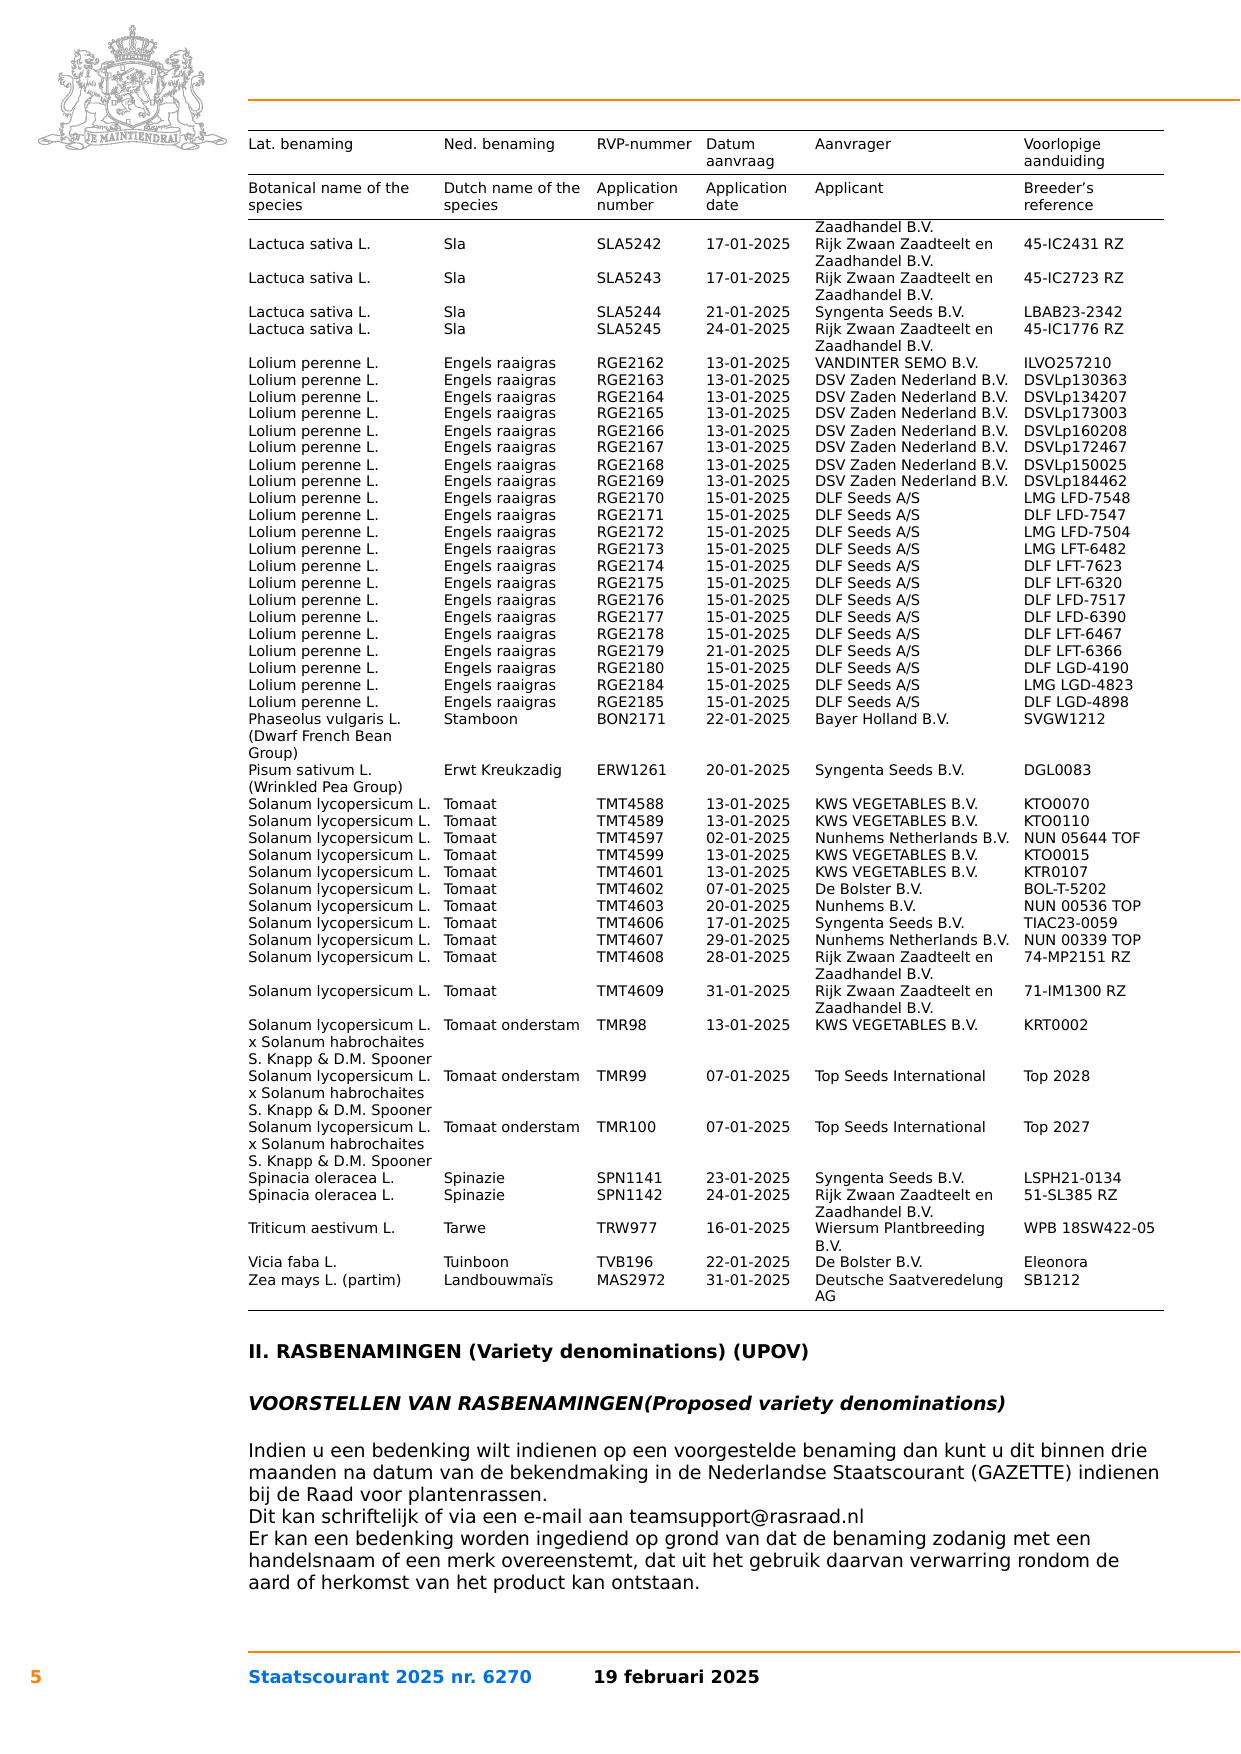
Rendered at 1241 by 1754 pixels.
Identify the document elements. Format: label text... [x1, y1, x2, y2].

table_cell Tuinboon [438, 1254, 591, 1271]
table_cell Sla [438, 321, 591, 354]
table_cell TMT4601 [591, 864, 700, 881]
table_cell DSVLp173003 [1018, 405, 1163, 422]
table_cell 17-01-2025 [700, 270, 809, 303]
table_cell Solanum lycopersicum L. x Solanum habrochaites S. Knapp & D.M. Spooner [248, 1119, 438, 1169]
table_cell 13-01-2025 [700, 796, 809, 813]
table_cell 13-01-2025 [700, 423, 809, 439]
table_cell DLF LFD-7517 [1018, 592, 1163, 609]
table_cell Solanum lycopersicum L. [248, 932, 438, 949]
table_cell RGE2178 [591, 626, 700, 643]
table_cell TMT4602 [591, 881, 700, 898]
table_cell DSV Zaden Nederland B.V. [809, 423, 1018, 439]
table_cell Rijk Zwaan Zaadteelt en Zaadhandel B.V. [809, 983, 1018, 1017]
table_cell 71-IM1300 RZ [1018, 983, 1163, 1017]
table_cell NUN 00536 TOP [1018, 898, 1163, 915]
table_cell Solanum lycopersicum L. [248, 813, 438, 830]
table_cell DLF Seeds A/S [809, 660, 1018, 677]
table_cell Applicant [809, 175, 1018, 219]
table_cell Engels raaigras [438, 626, 591, 643]
table_cell Engels raaigras [438, 355, 591, 371]
table_cell 29-01-2025 [700, 932, 809, 949]
table_cell Rijk Zwaan Zaadteelt en Zaadhandel B.V. [809, 321, 1018, 354]
table_cell Engels raaigras [438, 643, 591, 660]
table_cell Lolium perenne L. [248, 660, 438, 677]
table_cell Bayer Holland B.V. [809, 711, 1018, 762]
table_cell DLF Seeds A/S [809, 694, 1018, 711]
table_cell TRW977 [591, 1220, 700, 1254]
table_cell Lolium perenne L. [248, 592, 438, 609]
table_cell Solanum lycopersicum L. [248, 830, 438, 847]
table_cell DLF Seeds A/S [809, 592, 1018, 609]
table_cell DSVLp130363 [1018, 371, 1163, 388]
table_cell Tomaat [438, 881, 591, 898]
table_cell Engels raaigras [438, 490, 591, 507]
table_cell Lolium perenne L. [248, 456, 438, 473]
table_cell Engels raaigras [438, 677, 591, 694]
table_cell DGL0083 [1018, 762, 1163, 796]
table_cell RGE2179 [591, 643, 700, 660]
table_cell DLF Seeds A/S [809, 677, 1018, 694]
table_cell Lolium perenne L. [248, 558, 438, 575]
table_cell DLF LGD-4190 [1018, 660, 1163, 677]
table_cell Engels raaigras [438, 541, 591, 558]
table_cell DSVLp160208 [1018, 423, 1163, 439]
table_cell DLF Seeds A/S [809, 507, 1018, 524]
table_cell NUN 00339 TOP [1018, 932, 1163, 949]
table_cell KTO0015 [1018, 847, 1163, 864]
table_cell Spinazie [438, 1186, 591, 1220]
table_cell Wiersum Plantbreeding B.V. [809, 1220, 1018, 1254]
table_cell DLF LFD-7547 [1018, 507, 1163, 524]
table_cell 45-IC2723 RZ [1018, 270, 1163, 303]
table_cell Deutsche Saatveredelung AG [809, 1271, 1018, 1310]
table_header Ned. benaming [438, 131, 591, 174]
table_cell BOL-T-5202 [1018, 881, 1163, 898]
table_cell 13-01-2025 [700, 371, 809, 388]
table_cell 02-01-2025 [700, 830, 809, 847]
table_cell TMT4609 [591, 983, 700, 1017]
table_cell [438, 220, 591, 236]
table_cell Zaadhandel B.V. [809, 220, 1018, 236]
table_cell Solanum lycopersicum L. [248, 915, 438, 932]
table_cell Solanum lycopersicum L. [248, 881, 438, 898]
table_cell Solanum lycopersicum L. [248, 898, 438, 915]
table_cell RGE2162 [591, 355, 700, 371]
table_cell Lolium perenne L. [248, 694, 438, 711]
table_cell 13-01-2025 [700, 813, 809, 830]
table_header Aanvrager [809, 131, 1018, 174]
table_cell SLA5242 [591, 236, 700, 269]
table_cell DSVLp172467 [1018, 439, 1163, 456]
table_cell 15-01-2025 [700, 660, 809, 677]
table_cell SPN1142 [591, 1186, 700, 1220]
table_cell Tomaat onderstam [438, 1017, 591, 1068]
table_cell RGE2165 [591, 405, 700, 422]
table_cell RGE2167 [591, 439, 700, 456]
table_cell Engels raaigras [438, 439, 591, 456]
table_cell 13-01-2025 [700, 439, 809, 456]
table_cell 17-01-2025 [700, 915, 809, 932]
table_cell TVB196 [591, 1254, 700, 1271]
table_cell KWS VEGETABLES B.V. [809, 796, 1018, 813]
table_cell Lolium perenne L. [248, 389, 438, 405]
table_cell 13-01-2025 [700, 355, 809, 371]
table_cell Spinacia oleracea L. [248, 1186, 438, 1220]
table_cell Lolium perenne L. [248, 355, 438, 371]
table_cell LMG LFD-7548 [1018, 490, 1163, 507]
table_cell KWS VEGETABLES B.V. [809, 864, 1018, 881]
table_cell Tomaat [438, 983, 591, 1017]
table_cell Stamboon [438, 711, 591, 762]
table_cell Pisum sativum L. (Wrinkled Pea Group) [248, 762, 438, 796]
table_cell DSVLp150025 [1018, 456, 1163, 473]
table_cell Solanum lycopersicum L. [248, 847, 438, 864]
table_cell 16-01-2025 [700, 1220, 809, 1254]
table_cell 17-01-2025 [700, 236, 809, 269]
table_cell SLA5245 [591, 321, 700, 354]
table_cell RGE2184 [591, 677, 700, 694]
table_cell Lolium perenne L. [248, 439, 438, 456]
subtitle II. RASBENAMINGEN (Variety denominations) (UPOV) [248, 1341, 1163, 1363]
table_cell Lolium perenne L. [248, 643, 438, 660]
table_cell LBAB23-2342 [1018, 304, 1163, 321]
table_cell TMT4603 [591, 898, 700, 915]
table_cell 15-01-2025 [700, 609, 809, 626]
table_cell SPN1141 [591, 1170, 700, 1186]
table_cell RGE2173 [591, 541, 700, 558]
table_cell Breeder’s reference [1018, 175, 1163, 219]
table_cell RGE2175 [591, 575, 700, 592]
table_cell Nunhems Netherlands B.V. [809, 932, 1018, 949]
table_cell ILVO257210 [1018, 355, 1163, 371]
table_cell 28-01-2025 [700, 949, 809, 983]
table_cell Lolium perenne L. [248, 473, 438, 490]
table_cell 13-01-2025 [700, 456, 809, 473]
table_cell Rijk Zwaan Zaadteelt en Zaadhandel B.V. [809, 1186, 1018, 1220]
table_cell Lolium perenne L. [248, 541, 438, 558]
text Er kan een bedenking worden ingediend op grond van dat de benaming zodanig met een handelsnaam of een merk overeenstemt, dat uit het gebruik daarvan verwarring rondom de aard of herkomst van het product kan ontstaan. [248, 1528, 1163, 1594]
table_cell TMT4607 [591, 932, 700, 949]
table_cell LSPH21-0134 [1018, 1170, 1163, 1186]
table_cell DSV Zaden Nederland B.V. [809, 389, 1018, 405]
table_cell TMR100 [591, 1119, 700, 1169]
text Dit kan schriftelijk of via een e-mail aan teamsupport@rasraad.nl [248, 1506, 1163, 1528]
table_cell 31-01-2025 [700, 983, 809, 1017]
table_cell MAS2972 [591, 1271, 700, 1310]
table_cell 15-01-2025 [700, 524, 809, 541]
table_cell Top 2028 [1018, 1068, 1163, 1118]
table_cell Lactuca sativa L. [248, 236, 438, 269]
table_cell Engels raaigras [438, 405, 591, 422]
table_cell Top Seeds International [809, 1119, 1018, 1169]
table_cell Solanum lycopersicum L. [248, 796, 438, 813]
table_cell 07-01-2025 [700, 1068, 809, 1118]
table_cell Top Seeds International [809, 1068, 1018, 1118]
table_cell RGE2172 [591, 524, 700, 541]
table_cell Sla [438, 270, 591, 303]
table_cell 15-01-2025 [700, 575, 809, 592]
table_cell Engels raaigras [438, 371, 591, 388]
table_header Voorlopige aanduiding [1018, 131, 1163, 174]
table_cell Lolium perenne L. [248, 507, 438, 524]
table_cell Lactuca sativa L. [248, 270, 438, 303]
table_cell NUN 05644 TOF [1018, 830, 1163, 847]
table_cell Sla [438, 236, 591, 269]
table_cell Engels raaigras [438, 575, 591, 592]
table_cell RGE2170 [591, 490, 700, 507]
table_cell 24-01-2025 [700, 321, 809, 354]
table_cell DSV Zaden Nederland B.V. [809, 439, 1018, 456]
table_cell 13-01-2025 [700, 473, 809, 490]
table_cell DSV Zaden Nederland B.V. [809, 405, 1018, 422]
table_cell DLF Seeds A/S [809, 626, 1018, 643]
table_cell Tomaat [438, 898, 591, 915]
table_cell TMT4608 [591, 949, 700, 983]
table_cell Tomaat [438, 830, 591, 847]
table_cell DSV Zaden Nederland B.V. [809, 371, 1018, 388]
table_cell 22-01-2025 [700, 711, 809, 762]
table_cell [591, 220, 700, 236]
table_cell Syngenta Seeds B.V. [809, 762, 1018, 796]
table_cell Botanical name of the species [248, 175, 438, 219]
table_cell RGE2163 [591, 371, 700, 388]
table_cell 51-SL385 RZ [1018, 1186, 1163, 1220]
table_cell KWS VEGETABLES B.V. [809, 847, 1018, 864]
table_cell SB1212 [1018, 1271, 1163, 1310]
table_cell Syngenta Seeds B.V. [809, 915, 1018, 932]
table_cell Lolium perenne L. [248, 524, 438, 541]
table_cell DLF Seeds A/S [809, 524, 1018, 541]
table_cell 24-01-2025 [700, 1186, 809, 1220]
table_cell 15-01-2025 [700, 694, 809, 711]
table_cell 15-01-2025 [700, 592, 809, 609]
table_cell Rijk Zwaan Zaadteelt en Zaadhandel B.V. [809, 949, 1018, 983]
table_cell Spinazie [438, 1170, 591, 1186]
table_cell 15-01-2025 [700, 626, 809, 643]
table_cell Nunhems Netherlands B.V. [809, 830, 1018, 847]
table_cell 13-01-2025 [700, 389, 809, 405]
table_cell RGE2185 [591, 694, 700, 711]
table_cell Dutch name of the species [438, 175, 591, 219]
table_header Datum aanvraag [700, 131, 809, 174]
table_cell KWS VEGETABLES B.V. [809, 1017, 1018, 1068]
table_cell Vicia faba L. [248, 1254, 438, 1271]
table_cell SLA5243 [591, 270, 700, 303]
table_cell Solanum lycopersicum L. [248, 864, 438, 881]
table_cell Syngenta Seeds B.V. [809, 1170, 1018, 1186]
table_cell 15-01-2025 [700, 507, 809, 524]
table_cell Lolium perenne L. [248, 677, 438, 694]
table_cell 13-01-2025 [700, 864, 809, 881]
table_cell Solanum lycopersicum L. [248, 949, 438, 983]
table_cell Tomaat onderstam [438, 1068, 591, 1118]
table_cell LMG LFD-7504 [1018, 524, 1163, 541]
table_cell RGE2164 [591, 389, 700, 405]
table_cell [700, 220, 809, 236]
table_cell Engels raaigras [438, 524, 591, 541]
table_cell RGE2177 [591, 609, 700, 626]
table_cell Lolium perenne L. [248, 490, 438, 507]
table_cell 13-01-2025 [700, 405, 809, 422]
table_cell Engels raaigras [438, 473, 591, 490]
table_cell Engels raaigras [438, 389, 591, 405]
table_cell Phaseolus vulgaris L. (Dwarf French Bean Group) [248, 711, 438, 762]
table_cell ERW1261 [591, 762, 700, 796]
table_cell Triticum aestivum L. [248, 1220, 438, 1254]
table_cell DLF Seeds A/S [809, 541, 1018, 558]
table_cell Engels raaigras [438, 660, 591, 677]
table_cell SVGW1212 [1018, 711, 1163, 762]
table_cell 13-01-2025 [700, 847, 809, 864]
table_cell Nunhems B.V. [809, 898, 1018, 915]
table_cell DLF Seeds A/S [809, 490, 1018, 507]
table_cell DSV Zaden Nederland B.V. [809, 473, 1018, 490]
table_cell TMT4597 [591, 830, 700, 847]
table_cell TMT4588 [591, 796, 700, 813]
table_cell KWS VEGETABLES B.V. [809, 813, 1018, 830]
table_cell TIAC23-0059 [1018, 915, 1163, 932]
table_cell KRT0002 [1018, 1017, 1163, 1068]
table_cell 15-01-2025 [700, 490, 809, 507]
table_cell DLF Seeds A/S [809, 643, 1018, 660]
table_cell Solanum lycopersicum L. x Solanum habrochaites S. Knapp & D.M. Spooner [248, 1017, 438, 1068]
table_cell WPB 18SW422-05 [1018, 1220, 1163, 1254]
table_cell 31-01-2025 [700, 1271, 809, 1310]
table_cell DLF LFT-6320 [1018, 575, 1163, 592]
table_cell RGE2171 [591, 507, 700, 524]
table_cell VANDINTER SEMO B.V. [809, 355, 1018, 371]
table_cell RGE2180 [591, 660, 700, 677]
table_cell KTO0110 [1018, 813, 1163, 830]
table_cell Tomaat [438, 949, 591, 983]
table_cell Lactuca sativa L. [248, 304, 438, 321]
table_cell Lactuca sativa L. [248, 321, 438, 354]
table_cell Engels raaigras [438, 609, 591, 626]
table_cell Tomaat [438, 932, 591, 949]
table_cell Zea mays L. (partim) [248, 1271, 438, 1310]
table_cell De Bolster B.V. [809, 1254, 1018, 1271]
table_cell Engels raaigras [438, 558, 591, 575]
table_cell Engels raaigras [438, 592, 591, 609]
table_cell Tomaat [438, 813, 591, 830]
table_cell DLF LFT-7623 [1018, 558, 1163, 575]
table_cell Lolium perenne L. [248, 626, 438, 643]
table_cell Rijk Zwaan Zaadteelt en Zaadhandel B.V. [809, 236, 1018, 269]
table_cell Sla [438, 304, 591, 321]
table_cell 13-01-2025 [700, 1017, 809, 1068]
text Indien u een bedenking wilt indienen op een voorgestelde benaming dan kunt u dit binnen drie maanden na datum van de bekendmaking in de Nederlandse Staatscourant (GAZETTE) indienen bij de Raad voor plantenrassen. [248, 1440, 1163, 1506]
table_cell KTR0107 [1018, 864, 1163, 881]
table_cell Erwt Kreukzadig [438, 762, 591, 796]
table_cell 15-01-2025 [700, 677, 809, 694]
table_cell TMR99 [591, 1068, 700, 1118]
table_cell RGE2168 [591, 456, 700, 473]
table_cell Tomaat [438, 915, 591, 932]
table_cell Application date [700, 175, 809, 219]
table_cell Landbouwmaïs [438, 1271, 591, 1310]
table_cell Tomaat [438, 847, 591, 864]
table_cell TMT4599 [591, 847, 700, 864]
table_cell [248, 220, 438, 236]
table_cell 22-01-2025 [700, 1254, 809, 1271]
table_cell DSV Zaden Nederland B.V. [809, 456, 1018, 473]
table_cell RGE2169 [591, 473, 700, 490]
table_cell 45-IC1776 RZ [1018, 321, 1163, 354]
table_header Lat. benaming [248, 131, 438, 174]
table_cell DLF LFT-6366 [1018, 643, 1163, 660]
table_cell DLF Seeds A/S [809, 558, 1018, 575]
table_cell Tomaat [438, 864, 591, 881]
table_cell DLF LGD-4898 [1018, 694, 1163, 711]
table_cell De Bolster B.V. [809, 881, 1018, 898]
table_cell Tomaat onderstam [438, 1119, 591, 1169]
table_cell 07-01-2025 [700, 881, 809, 898]
table_cell 20-01-2025 [700, 898, 809, 915]
table_cell Lolium perenne L. [248, 405, 438, 422]
table_cell TMT4589 [591, 813, 700, 830]
table_cell Lolium perenne L. [248, 371, 438, 388]
table_cell 07-01-2025 [700, 1119, 809, 1169]
table_cell 20-01-2025 [700, 762, 809, 796]
table_cell Lolium perenne L. [248, 423, 438, 439]
table_cell Top 2027 [1018, 1119, 1163, 1169]
table_cell Eleonora [1018, 1254, 1163, 1271]
table_cell Engels raaigras [438, 694, 591, 711]
table_cell LMG LFT-6482 [1018, 541, 1163, 558]
table_cell BON2171 [591, 711, 700, 762]
table_cell RGE2174 [591, 558, 700, 575]
table_cell Syngenta Seeds B.V. [809, 304, 1018, 321]
table_cell Lolium perenne L. [248, 575, 438, 592]
picture [38, 25, 227, 150]
table_cell Spinacia oleracea L. [248, 1170, 438, 1186]
table_cell DSVLp134207 [1018, 389, 1163, 405]
table_cell DLF Seeds A/S [809, 575, 1018, 592]
table_cell Engels raaigras [438, 507, 591, 524]
subtitle VOORSTELLEN VAN RASBENAMINGEN(Proposed variety denominations) [248, 1393, 1163, 1415]
table_cell 21-01-2025 [700, 643, 809, 660]
table_cell Rijk Zwaan Zaadteelt en Zaadhandel B.V. [809, 270, 1018, 303]
table_cell TMT4606 [591, 915, 700, 932]
table_cell [1018, 220, 1163, 236]
table_cell Solanum lycopersicum L. x Solanum habrochaites S. Knapp & D.M. Spooner [248, 1068, 438, 1118]
table_cell LMG LGD-4823 [1018, 677, 1163, 694]
table_cell Lolium perenne L. [248, 609, 438, 626]
table_cell DLF LFD-6390 [1018, 609, 1163, 626]
table_cell DLF LFT-6467 [1018, 626, 1163, 643]
table_cell Tomaat [438, 796, 591, 813]
table_cell Engels raaigras [438, 456, 591, 473]
table_cell 15-01-2025 [700, 541, 809, 558]
table_cell KTO0070 [1018, 796, 1163, 813]
table_cell RGE2166 [591, 423, 700, 439]
table_cell Solanum lycopersicum L. [248, 983, 438, 1017]
table_cell SLA5244 [591, 304, 700, 321]
table_cell DSVLp184462 [1018, 473, 1163, 490]
table_header RVP-nummer [591, 131, 700, 174]
table_cell Engels raaigras [438, 423, 591, 439]
table_cell TMR98 [591, 1017, 700, 1068]
table_cell 45-IC2431 RZ [1018, 236, 1163, 269]
table_cell 74-MP2151 RZ [1018, 949, 1163, 983]
table_cell 23-01-2025 [700, 1170, 809, 1186]
table_cell RGE2176 [591, 592, 700, 609]
table_cell Application number [591, 175, 700, 219]
table_cell 15-01-2025 [700, 558, 809, 575]
table_cell DLF Seeds A/S [809, 609, 1018, 626]
table_cell Tarwe [438, 1220, 591, 1254]
table_cell 21-01-2025 [700, 304, 809, 321]
